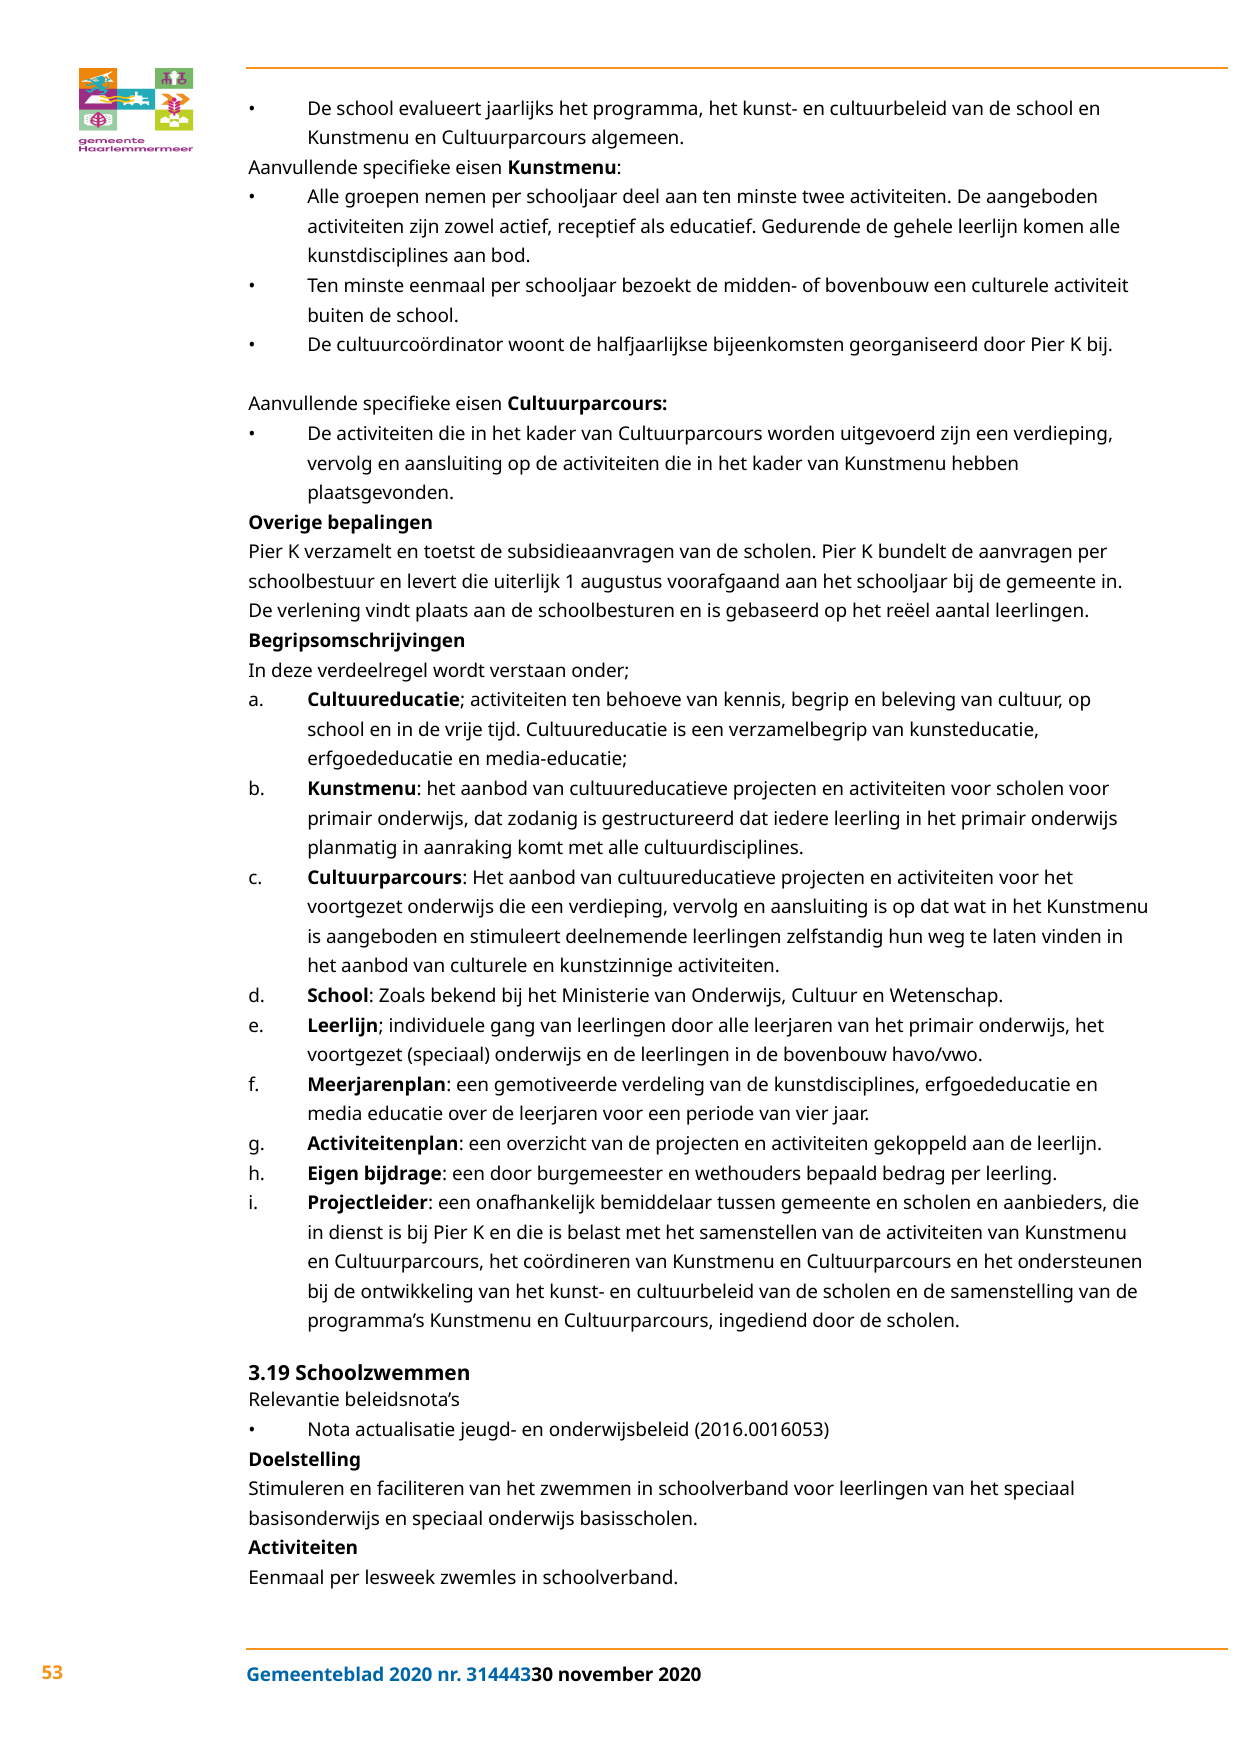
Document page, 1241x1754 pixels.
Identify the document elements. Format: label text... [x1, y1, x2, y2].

list Eigen bijdrage: een door burgemeester en wethouders bepaald bedrag per leerling. [248, 1160, 1152, 1186]
text Aanvullende specifieke eisen Cultuurparcours: [248, 391, 1152, 416]
list Meerjarenplan: een gemotiveerde verdeling van de kunstdisciplines, erfgoededucatie en media educatie over de leerjaren voor een periode van vier jaar. [248, 1071, 1152, 1126]
text Doelstelling [248, 1446, 1152, 1471]
list De activiteiten die in het kader van Cultuurparcours worden uitgevoerd zijn een verdieping, vervolg en aansluiting op de activiteiten die in het kader van Kunstmenu hebben plaatsgevonden. [248, 420, 1152, 505]
list Leerlijn; individuele gang van leerlingen door alle leerjaren van het primair onderwijs, het voortgezet (speciaal) onderwijs en de leerlingen in de bovenbouw havo/vwo. [248, 1012, 1152, 1067]
list Alle groepen nemen per schooljaar deel aan ten minste twee activiteiten. De aangeboden activiteiten zijn zowel actief, receptief als educatief. Gedurende de gehele leerlijn komen alle kunstdisciplines aan bod. [248, 183, 1152, 268]
list Projectleider: een onafhankelijk bemiddelaar tussen gemeente en scholen en aanbieders, die in dienst is bij Pier K en die is belast met het samenstellen van de activiteiten van Kunstmenu en Cultuurparcours, het coördineren van Kunstmenu en Cultuurparcours en het ondersteunen bij de ontwikkeling van het kunst- en cultuurbeleid van de scholen en de samenstelling van de programma’s Kunstmenu en Cultuurparcours, ingediend door de scholen. [248, 1189, 1152, 1333]
text Aanvullende specifieke eisen Kunstmenu: [248, 154, 1152, 180]
text Eenmaal per lesweek zwemles in schoolverband. [248, 1564, 1152, 1590]
picture [41, 47, 231, 172]
text Relevantie beleidsnota’s [248, 1387, 1152, 1412]
text Pier K verzamelt en toetst de subsidieaanvragen van de scholen. Pier K bundelt de aanvragen per schoolbestuur en levert die uiterlijk 1 augustus voorafgaand aan het schooljaar bij de gemeente in. De verlening vindt plaats aan de schoolbesturen en is gebaseerd op het reëel aantal leerlingen. [248, 538, 1152, 623]
text Overige bepalingen [248, 509, 1152, 535]
text 3.19 Schoolzwemmen [248, 1358, 1152, 1387]
list Ten minste eenmaal per schooljaar bezoekt de midden- of bovenbouw een culturele activiteit buiten de school. [248, 272, 1152, 328]
list School: Zoals bekend bij het Ministerie van Onderwijs, Cultuur en Wetenschap. [248, 982, 1152, 1008]
text Begripsomschrijvingen [248, 627, 1152, 653]
list Cultuureducatie; activiteiten ten behoeve van kennis, begrip en beleving van cultuur, op school en in de vrije tijd. Cultuureducatie is een verzamelbegrip van kunsteducatie, erfgoededucatie en media-educatie; [248, 686, 1152, 771]
list De cultuurcoördinator woont de halfjaarlijkse bijeenkomsten georganiseerd door Pier K bij. [248, 331, 1152, 357]
text In deze verdeelregel wordt verstaan onder; [248, 657, 1152, 683]
list Cultuurparcours: Het aanbod van cultuureducatieve projecten en activiteiten voor het voortgezet onderwijs die een verdieping, vervolg en aansluiting is op dat wat in het Kunstmenu is aangeboden en stimuleert deelnemende leerlingen zelfstandig hun weg te laten vinden in het aanbod van culturele en kunstzinnige activiteiten. [248, 864, 1152, 978]
list Activiteitenplan: een overzicht van de projecten en activiteiten gekoppeld aan de leerlijn. [248, 1130, 1152, 1156]
text Stimuleren en faciliteren van het zwemmen in schoolverband voor leerlingen van het speciaal basisonderwijs en speciaal onderwijs basisscholen. [248, 1475, 1152, 1531]
list De school evalueert jaarlijks het programma, het kunst- en cultuurbeleid van de school en Kunstmenu en Cultuurparcours algemeen. [248, 95, 1152, 150]
text Activiteiten [248, 1534, 1152, 1560]
list Kunstmenu: het aanbod van cultuureducatieve projecten en activiteiten voor scholen voor primair onderwijs, dat zodanig is gestructureerd dat iedere leerling in het primair onderwijs planmatig in aanraking komt met alle cultuurdisciplines. [248, 775, 1152, 860]
list Nota actualisatie jeugd- en onderwijsbeleid (2016.0016053) [248, 1416, 1152, 1442]
